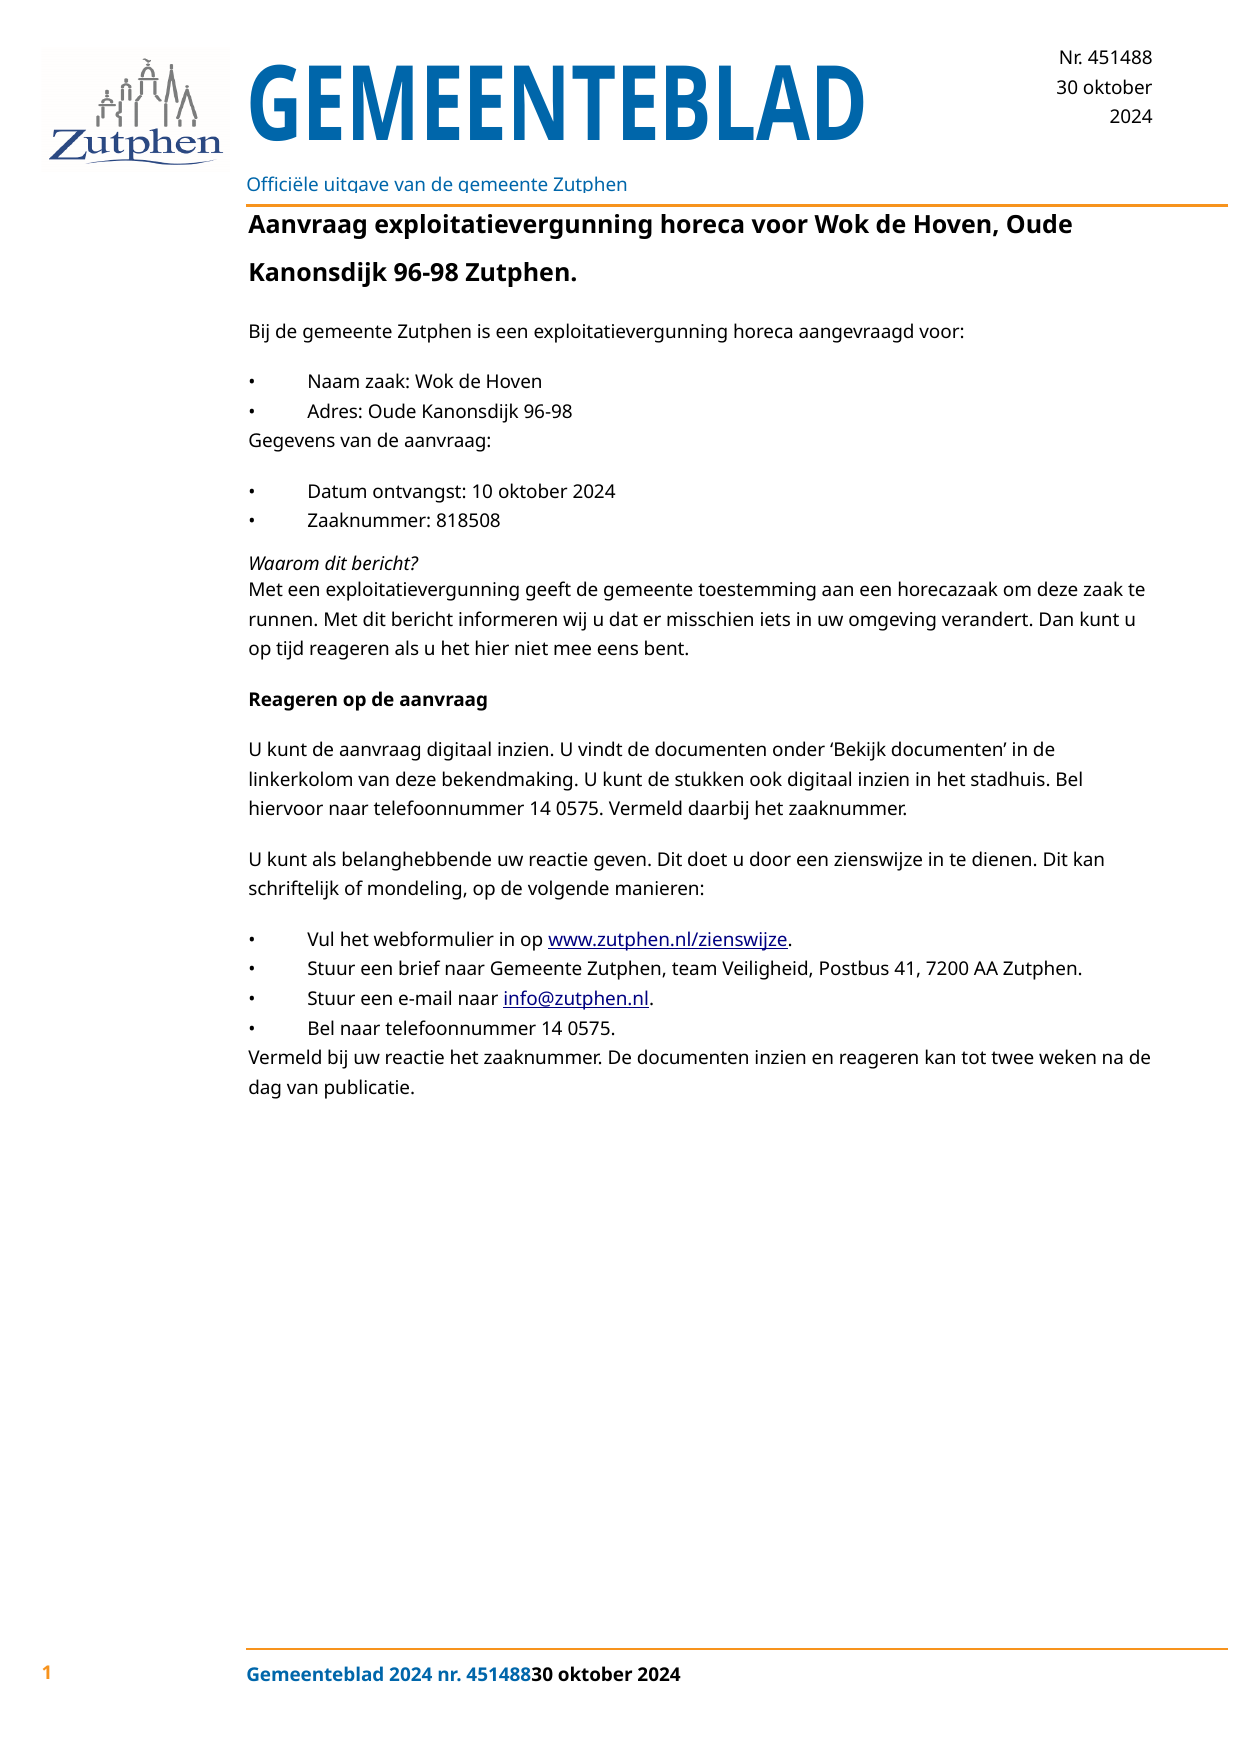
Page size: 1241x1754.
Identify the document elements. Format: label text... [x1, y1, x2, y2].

text U kunt de aanvraag digitaal inzien. U vindt de documenten onder ‘Bekijk documenten’ in de linkerkolom van deze bekendmaking. U kunt de stukken ook digitaal inzien in het stadhuis. Bel hiervoor naar telefoonnummer 14 0575. Vermeld daarbij het zaaknummer. [248, 736, 1152, 821]
list Vul het webformulier in op www.zutphen.nl/zienswijze. [248, 926, 1152, 952]
text U kunt als belanghebbende uw reactie geven. Dit doet u door een zienswijze in te dienen. Dit kan schriftelijk of mondeling, op de volgende manieren: [248, 846, 1152, 901]
picture [41, 47, 231, 172]
list Datum ontvangst: 10 oktober 2024 [248, 478, 1152, 504]
list Zaaknummer: 818508 [248, 507, 1152, 533]
list Bel naar telefoonnummer 14 0575. [248, 1015, 1152, 1040]
text Reageren op de aanvraag [248, 686, 1152, 712]
text Met een exploitatievergunning geeft de gemeente toestemming aan een horecazaak om deze zaak te runnen. Met dit bericht informeren wij u dat er misschien iets in uw omgeving verandert. Dan kunt u op tijd reageren als u het hier niet mee eens bent. [248, 576, 1152, 661]
list Stuur een e-mail naar info@zutphen.nl. [248, 985, 1152, 1011]
text Vermeld bij uw reactie het zaaknummer. De documenten inzien en reageren kan tot twee weken na de dag van publicatie. [248, 1044, 1152, 1099]
list Stuur een brief naar Gemeente Zutphen, team Veiligheid, Postbus 41, 7200 AA Zutphen. [248, 956, 1152, 981]
text Gegevens van de aanvraag: [248, 427, 1152, 453]
list Naam zaak: Wok de Hoven [248, 368, 1152, 394]
text Aanvraag exploitatievergunning horeca voor Wok de Hoven, Oude Kanonsdijk 96-98 Zutphen. [248, 207, 1152, 288]
list Adres: Oude Kanonsdijk 96-98 [248, 398, 1152, 424]
text Bij de gemeente Zutphen is een exploitatievergunning horeca aangevraagd voor: [248, 318, 1152, 344]
text Waarom dit bericht? [248, 551, 1152, 576]
